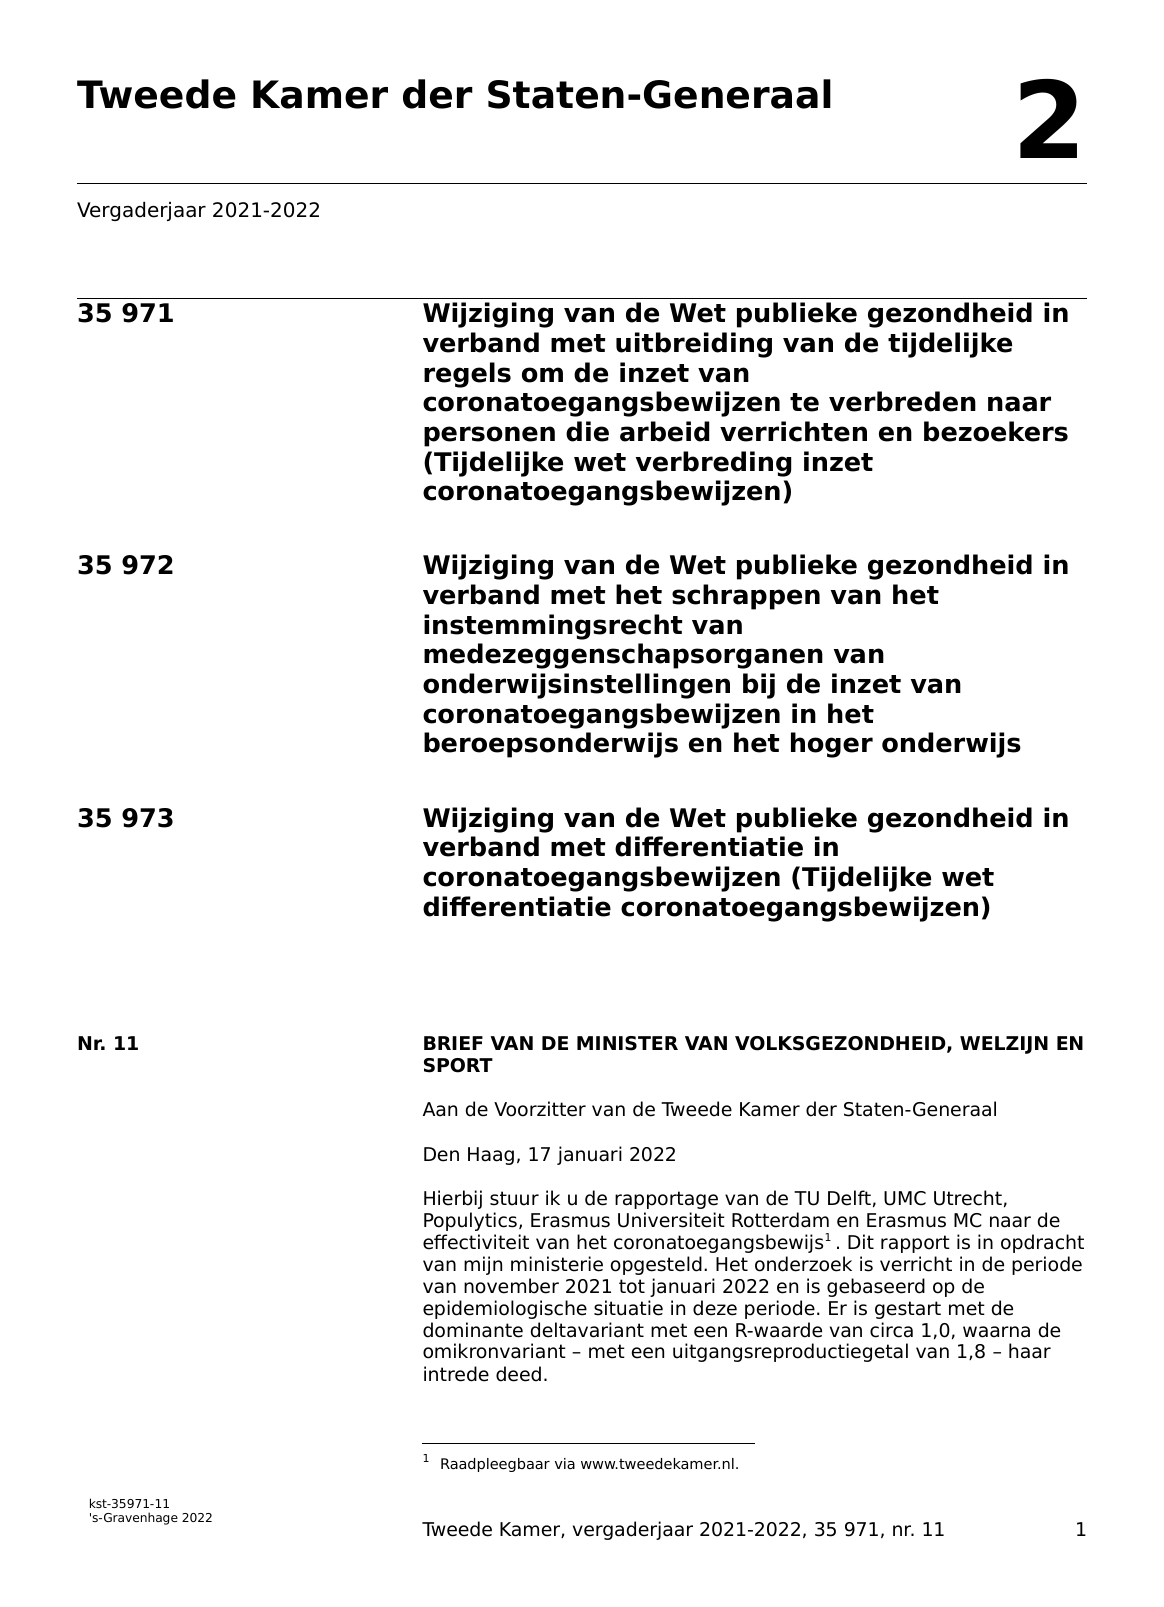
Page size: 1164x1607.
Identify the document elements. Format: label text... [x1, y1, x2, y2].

text Den Haag, 17 januari 2022 [422, 1143, 1087, 1165]
subtitle 35 973 Wijziging van de Wet publieke gezondheid in verband met differentiatie in coronatoegangsbewijzen (Tijdelijke wet differentiatie coronatoegangsbewijzen) [77, 803, 1087, 922]
table_cell Vergaderjaar 2021-2022 [77, 184, 1087, 298]
subtitle Nr. 11 BRIEF VAN DE MINISTER VAN VOLKSGEZONDHEID, WELZIJN EN SPORT [77, 1033, 1087, 1077]
text 's-Gravenhage 2022 [88, 1511, 323, 1525]
table_header Tweede Kamer der Staten-Generaal [77, 59, 886, 183]
text kst-35971-11 [88, 1497, 323, 1511]
table_header 2 [886, 59, 1087, 183]
text Hierbij stuur ik u de rapportage van de TU Delft, UMC Utrecht, Populytics, Erasmus Universiteit Rotterdam en Erasmus MC naar de effectiviteit van het coronatoegangsbewijs. Dit rapport is in opdracht van mijn ministerie opgesteld. Het onderzoek is verricht in de periode van november 2021 tot januari 2022 en is gebaseerd op de epidemiologische situatie in deze periode. Er is gestart met de dominante deltavariant met een R-waarde van circa 1,0, waarna de omikronvariant – met een uitgangsreproductiegetal van 1,8 – haar intrede deed. [422, 1188, 1087, 1385]
subtitle 35 972 Wijziging van de Wet publieke gezondheid in verband met het schrappen van het instemmingsrecht van medezeggenschapsorganen van onderwijsinstellingen bij de inzet van coronatoegangsbewijzen in het beroepsonderwijs en het hoger onderwijs [77, 551, 1087, 759]
subtitle 35 971 Wijziging van de Wet publieke gezondheid in verband met uitbreiding van de tijdelijke regels om de inzet van coronatoegangsbewijzen te verbreden naar personen die arbeid verrichten en bezoekers (Tijdelijke wet verbreding inzet coronatoegangsbewijzen) [77, 299, 1087, 507]
text Aan de Voorzitter van de Tweede Kamer der Staten-Generaal [422, 1099, 1087, 1121]
text Raadpleegbaar via www.tweedekamer.nl. [422, 1452, 1087, 1474]
